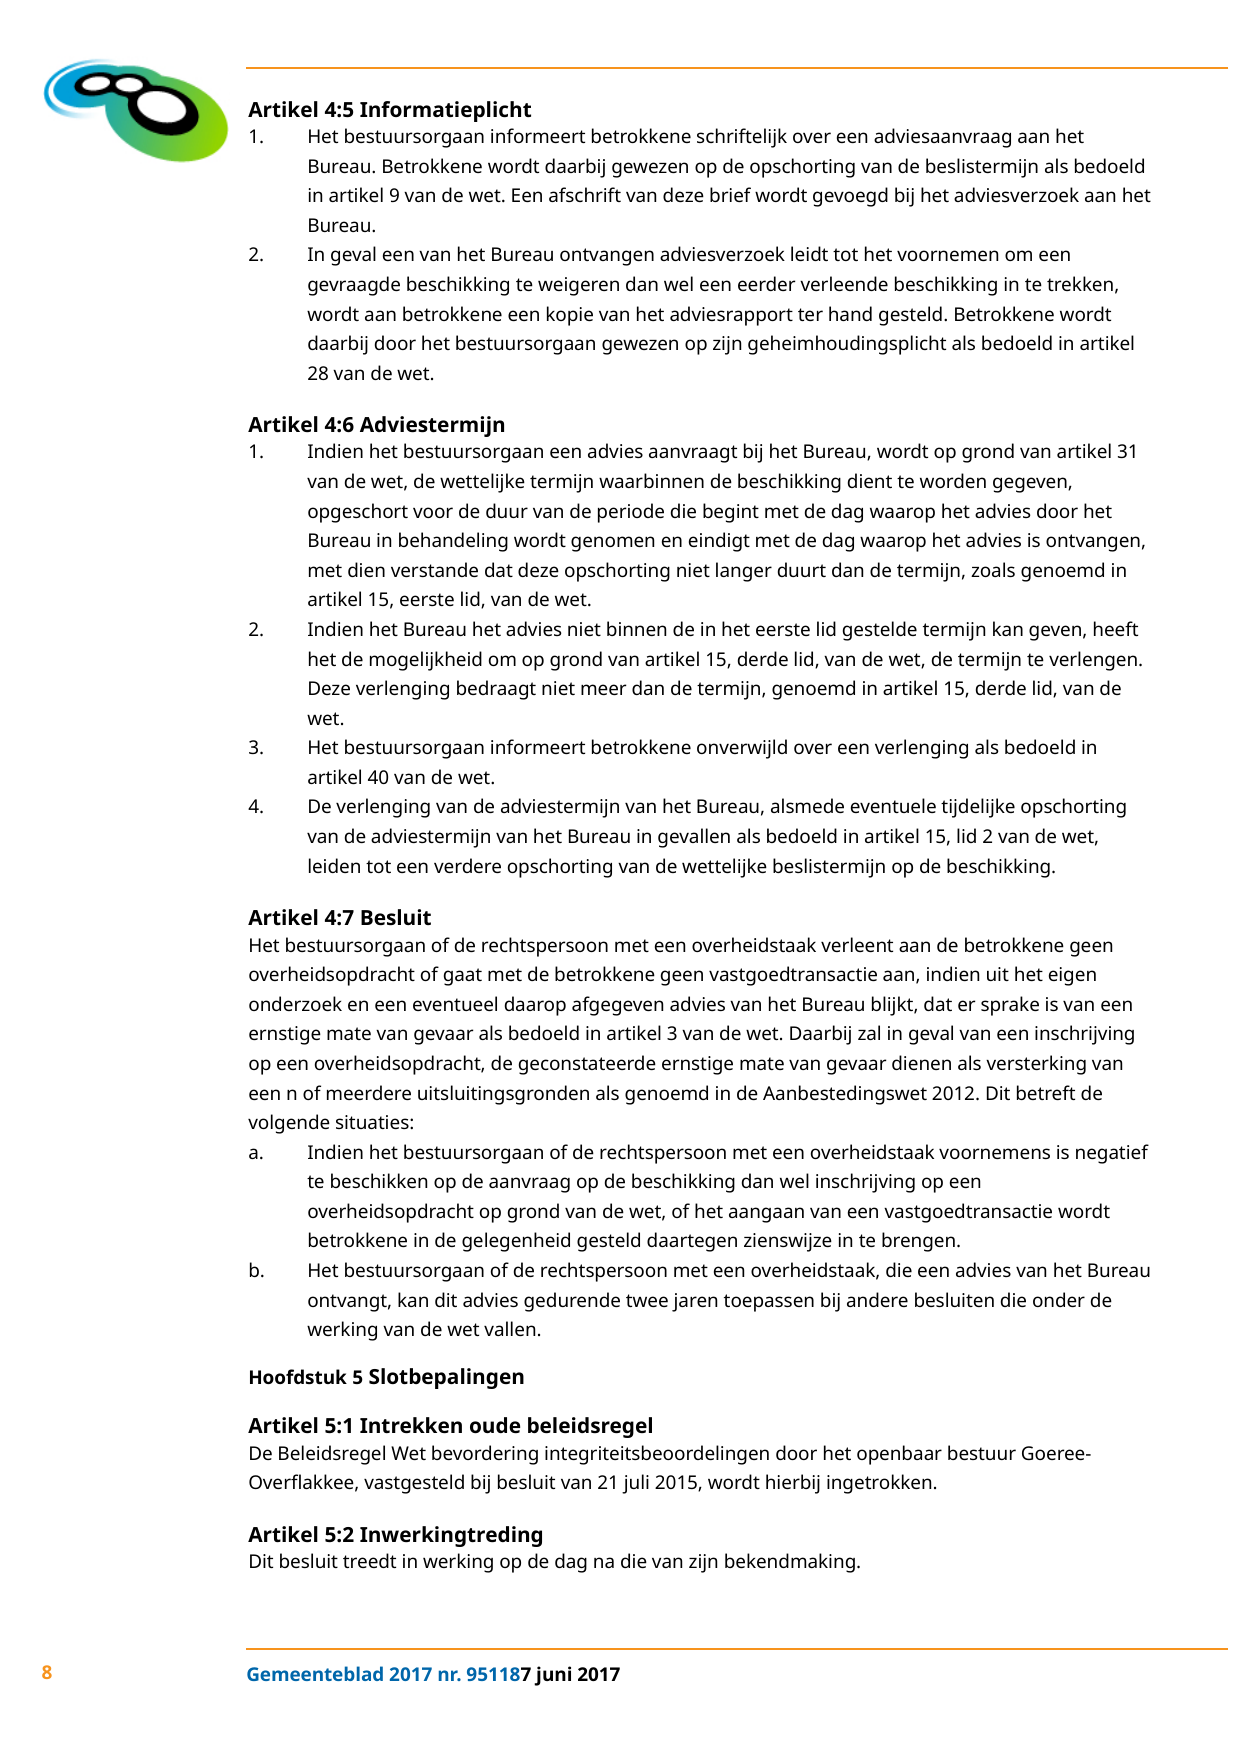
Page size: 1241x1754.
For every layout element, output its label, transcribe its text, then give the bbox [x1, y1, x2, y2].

text Artikel 4:5 Informatieplicht [248, 95, 1152, 123]
text Artikel 4:6 Adviestermijn [248, 410, 1152, 439]
list Het bestuursorgaan informeert betrokkene onverwijld over een verlenging als bedoeld in artikel 40 van de wet. [248, 734, 1152, 790]
text Hoofdstuk 5 Slotbepalingen [248, 1362, 1152, 1390]
text Dit besluit treedt in werking op de dag na die van zijn bekendmaking. [248, 1548, 1152, 1574]
text De Beleidsregel Wet bevordering integriteitsbeoordelingen door het openbaar bestuur Goeree-Overflakkee, vastgesteld bij besluit van 21 juli 2015, wordt hierbij ingetrokken. [248, 1440, 1152, 1495]
text Het bestuursorgaan of de rechtspersoon met een overheidstaak verleent aan de betrokkene geen overheidsopdracht of gaat met de betrokkene geen vastgoedtransactie aan, indien uit het eigen onderzoek en een eventueel daarop afgegeven advies van het Bureau blijkt, dat er sprake is van een ernstige mate van gevaar als bedoeld in artikel 3 van de wet. Daarbij zal in geval van een inschrijving op een overheidsopdracht, de geconstateerde ernstige mate van gevaar dienen als versterking van een n of meerdere uitsluitingsgronden als genoemd in de Aanbestedingswet 2012. Dit betreft de volgende situaties: [248, 932, 1152, 1135]
text Artikel 5:1 Intrekken oude beleidsregel [248, 1411, 1152, 1440]
text Artikel 4:7 Besluit [248, 903, 1152, 932]
list Indien het bestuursorgaan een advies aanvraagt bij het Bureau, wordt op grond van artikel 31 van de wet, de wettelijke termijn waarbinnen de beschikking dient te worden gegeven, opgeschort voor de duur van de periode die begint met de dag waarop het advies door het Bureau in behandeling wordt genomen en eindigt met de dag waarop het advies is ontvangen, met dien verstande dat deze opschorting niet langer duurt dan de termijn, zoals genoemd in artikel 15, eerste lid, van de wet. [248, 439, 1152, 612]
text Artikel 5:2 Inwerkingtreding [248, 1520, 1152, 1548]
list Indien het Bureau het advies niet binnen de in het eerste lid gestelde termijn kan geven, heeft het de mogelijkheid om op grond van artikel 15, derde lid, van de wet, de termijn te verlengen. Deze verlenging bedraagt niet meer dan de termijn, genoemd in artikel 15, derde lid, van de wet. [248, 616, 1152, 731]
list In geval een van het Bureau ontvangen adviesverzoek leidt tot het voornemen om een gevraagde beschikking te weigeren dan wel een eerder verleende beschikking in te trekken, wordt aan betrokkene een kopie van het adviesrapport ter hand gesteld. Betrokkene wordt daarbij door het bestuursorgaan gewezen op zijn geheimhoudingsplicht als bedoeld in artikel 28 van de wet. [248, 242, 1152, 386]
picture [41, 47, 231, 172]
list De verlenging van de adviestermijn van het Bureau, alsmede eventuele tijdelijke opschorting van de adviestermijn van het Bureau in gevallen als bedoeld in artikel 15, lid 2 van de wet, leiden tot een verdere opschorting van de wettelijke beslistermijn op de beschikking. [248, 794, 1152, 879]
list Het bestuursorgaan informeert betrokkene schriftelijk over een adviesaanvraag aan het Bureau. Betrokkene wordt daarbij gewezen op de opschorting van de beslistermijn als bedoeld in artikel 9 van de wet. Een afschrift van deze brief wordt gevoegd bij het adviesverzoek aan het Bureau. [248, 123, 1152, 238]
list Het bestuursorgaan of de rechtspersoon met een overheidstaak, die een advies van het Bureau ontvangt, kan dit advies gedurende twee jaren toepassen bij andere besluiten die onder de werking van de wet vallen. [248, 1257, 1152, 1342]
list Indien het bestuursorgaan of de rechtspersoon met een overheidstaak voornemens is negatief te beschikken op de aanvraag op de beschikking dan wel inschrijving op een overheidsopdracht op grond van de wet, of het aangaan van een vastgoedtransactie wordt betrokkene in de gelegenheid gesteld daartegen zienswijze in te brengen. [248, 1139, 1152, 1253]
